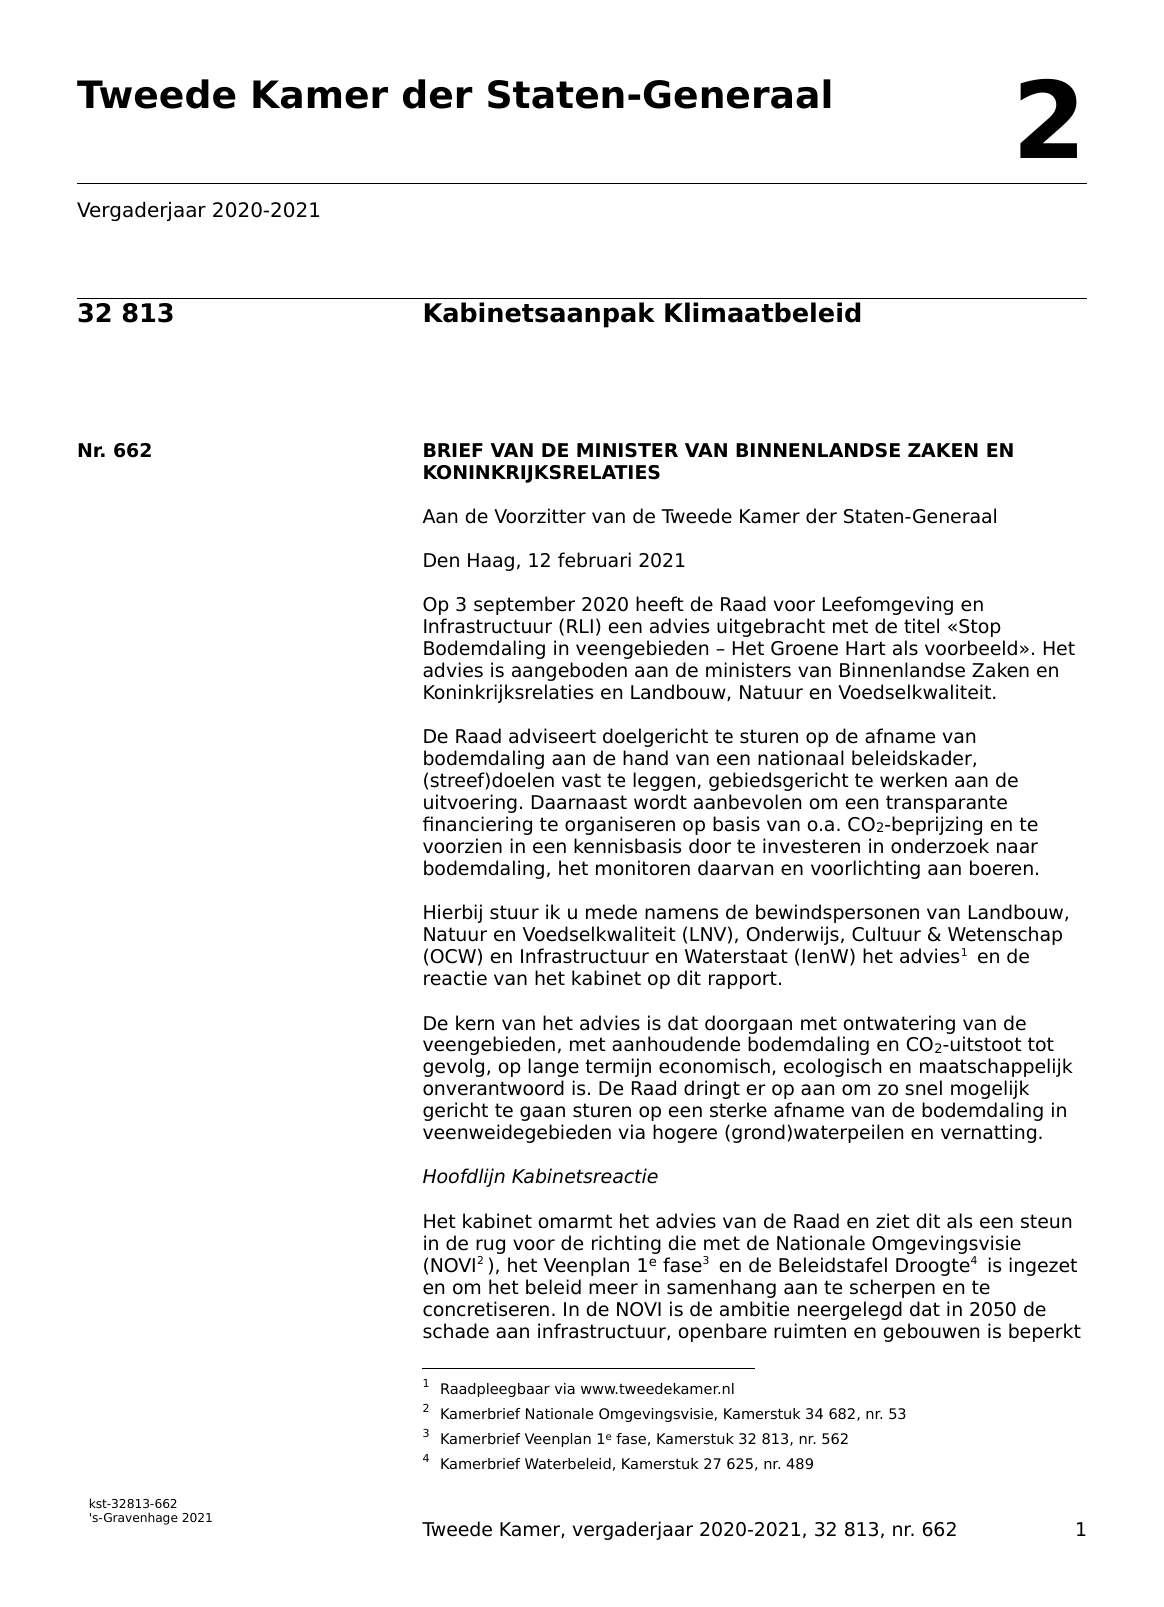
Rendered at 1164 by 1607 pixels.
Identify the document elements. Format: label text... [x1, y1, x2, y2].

text Hierbij stuur ik u mede namens de bewindspersonen van Landbouw, Natuur en Voedselkwaliteit (LNV), Onderwijs, Cultuur & Wetenschap (OCW) en Infrastructuur en Waterstaat (IenW) het advies en de reactie van het kabinet op dit rapport. [422, 902, 1087, 990]
table_cell Vergaderjaar 2020-2021 [77, 184, 1087, 298]
text Aan de Voorzitter van de Tweede Kamer der Staten-Generaal [422, 506, 1087, 528]
text kst-32813-662 [88, 1497, 323, 1511]
text De kern van het advies is dat doorgaan met ontwatering van de veengebieden, met aanhoudende bodemdaling en CO2-uitstoot tot gevolg, op lange termijn economisch, ecologisch en maatschappelijk onverantwoord is. De Raad dringt er op aan om zo snel mogelijk gericht te gaan sturen op een sterke afname van de bodemdaling in veenweidegebieden via hogere (grond)waterpeilen en vernatting. [422, 1012, 1087, 1144]
subtitle Hoofdlijn Kabinetsreactie [422, 1166, 1087, 1188]
text Op 3 september 2020 heeft de Raad voor Leefomgeving en Infrastructuur (RLI) een advies uitgebracht met de titel «Stop Bodemdaling in veengebieden – Het Groene Hart als voorbeeld». Het advies is aangeboden aan de ministers van Binnenlandse Zaken en Koninkrijksrelaties en Landbouw, Natuur en Voedselkwaliteit. [422, 594, 1087, 704]
text Kamerbrief Waterbeleid, Kamerstuk 27 625, nr. 489 [422, 1452, 1087, 1474]
text Kamerbrief Veenplan 1e fase, Kamerstuk 32 813, nr. 562 [422, 1427, 1087, 1449]
table_header Tweede Kamer der Staten-Generaal [77, 59, 886, 183]
text Den Haag, 12 februari 2021 [422, 550, 1087, 572]
subtitle Nr. 662 BRIEF VAN DE MINISTER VAN BINNENLANDSE ZAKEN EN KONINKRIJKSRELATIES [77, 440, 1087, 484]
text 's-Gravenhage 2021 [88, 1511, 323, 1525]
text De Raad adviseert doelgericht te sturen op de afname van bodemdaling aan de hand van een nationaal beleidskader, (streef)doelen vast te leggen, gebiedsgericht te werken aan de uitvoering. Daarnaast wordt aanbevolen om een transparante financiering te organiseren op basis van o.a. CO2-beprijzing en te voorzien in een kennisbasis door te investeren in onderzoek naar bodemdaling, het monitoren daarvan en voorlichting aan boeren. [422, 726, 1087, 880]
text Kamerbrief Nationale Omgevingsvisie, Kamerstuk 34 682, nr. 53 [422, 1402, 1087, 1424]
text Raadpleegbaar via www.tweedekamer.nl [422, 1377, 1087, 1399]
subtitle 32 813 Kabinetsaanpak Klimaatbeleid [77, 299, 1087, 329]
text Het kabinet omarmt het advies van de Raad en ziet dit als een steun in de rug voor de richting die met de Nationale Omgevingsvisie (NOVI), het Veenplan 1e fase en de Beleidstafel Droogte is ingezet en om het beleid meer in samenhang aan te scherpen en te concretiseren. In de NOVI is de ambitie neergelegd dat in 2050 de schade aan infrastructuur, openbare ruimten en gebouwen is beperkt [422, 1211, 1087, 1342]
table_header 2 [886, 59, 1087, 183]
